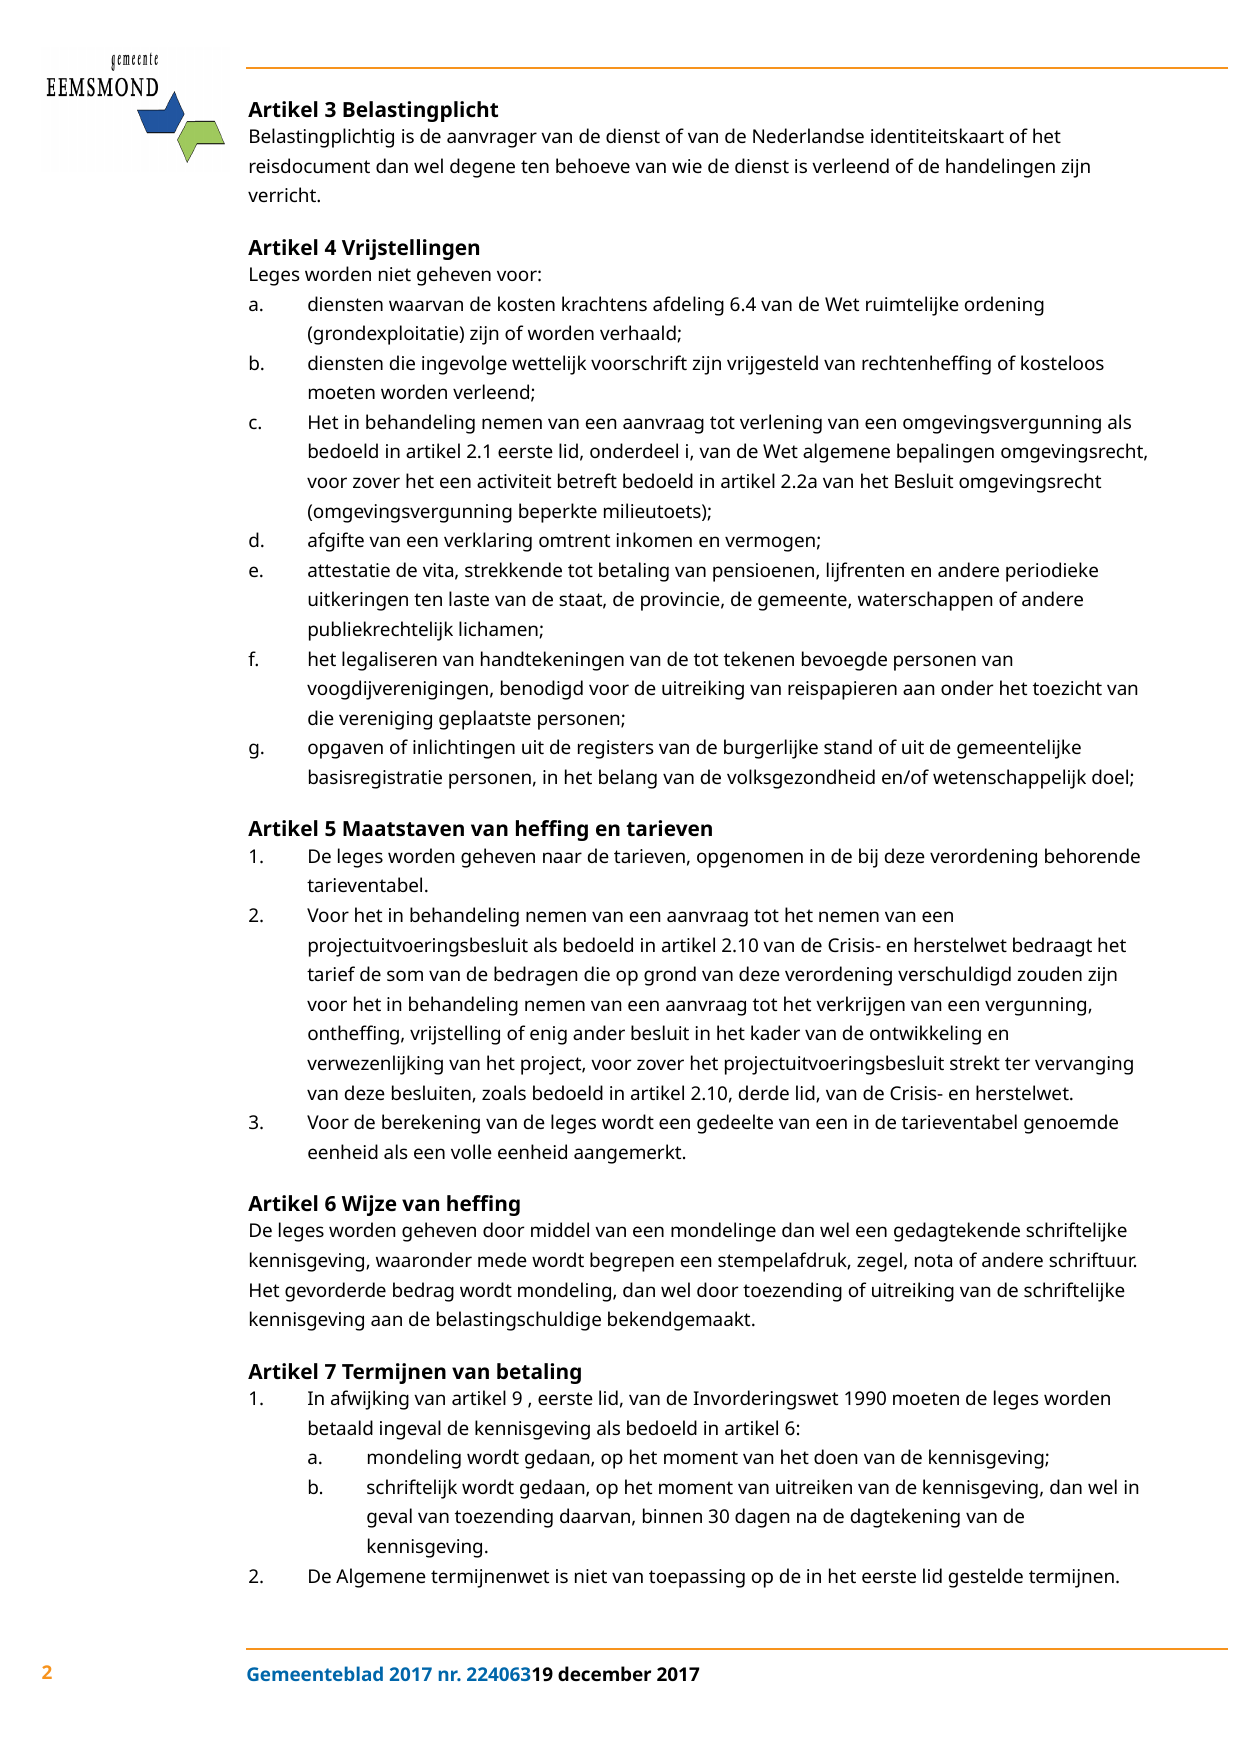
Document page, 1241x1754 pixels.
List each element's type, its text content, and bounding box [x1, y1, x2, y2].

list opgaven of inlichtingen uit de registers van de burgerlijke stand of uit de gemeentelijke basisregistratie personen, in het belang van de volksgezondheid en/of wetenschappelijk doel; [248, 734, 1152, 790]
list Het in behandeling nemen van een aanvraag tot verlening van een omgevingsvergunning als bedoeld in artikel 2.1 eerste lid, onderdeel i, van de Wet algemene bepalingen omgevingsrecht, voor zover het een activiteit betreft bedoeld in artikel 2.2a van het Besluit omgevingsrecht (omgevingsvergunning beperkte milieutoets); [248, 409, 1152, 524]
list afgifte van een verklaring omtrent inkomen en vermogen; [248, 527, 1152, 553]
list mondeling wordt gedaan, op het moment van het doen van de kennisgeving; [307, 1444, 1152, 1470]
text Artikel 5 Maatstaven van heffing en tarieven [248, 814, 1152, 843]
list het legaliseren van handtekeningen van de tot tekenen bevoegde personen van voogdijverenigingen, benodigd voor de uitreiking van reispapieren aan onder het toezicht van die vereniging geplaatste personen; [248, 646, 1152, 731]
list diensten die ingevolge wettelijk voorschrift zijn vrijgesteld van rechtenheffing of kosteloos moeten worden verleend; [248, 350, 1152, 405]
picture [41, 47, 231, 172]
list De leges worden geheven naar de tarieven, opgenomen in de bij deze verordening behorende tarieventabel. [248, 843, 1152, 898]
text Artikel 6 Wijze van heffing [248, 1189, 1152, 1218]
list attestatie de vita, strekkende tot betaling van pensioenen, lijfrenten en andere periodieke uitkeringen ten laste van de staat, de provincie, de gemeente, waterschappen of andere publiekrechtelijk lichamen; [248, 557, 1152, 642]
list Voor de berekening van de leges wordt een gedeelte van een in de tarieventabel genoemde eenheid als een volle eenheid aangemerkt. [248, 1109, 1152, 1164]
list In afwijking van artikel 9 , eerste lid, van de Invorderingswet 1990 moeten de leges worden betaald ingeval de kennisgeving als bedoeld in artikel 6: [248, 1385, 1152, 1441]
text Leges worden niet geheven voor: [248, 261, 1152, 287]
list Voor het in behandeling nemen van een aanvraag tot het nemen van een projectuitvoeringsbesluit als bedoeld in artikel 2.10 van de Crisis- en herstelwet bedraagt het tarief de som van de bedragen die op grond van deze verordening verschuldigd zouden zijn voor het in behandeling nemen van een aanvraag tot het verkrijgen van een vergunning, ontheffing, vrijstelling of enig ander besluit in het kader van de ontwikkeling en verwezenlijking van het project, voor zover het projectuitvoeringsbesluit strekt ter vervanging van deze besluiten, zoals bedoeld in artikel 2.10, derde lid, van de Crisis- en herstelwet. [248, 902, 1152, 1105]
text Belastingplichtig is de aanvrager van de dienst of van de Nederlandse identiteitskaart of het reisdocument dan wel degene ten behoeve van wie de dienst is verleend of de handelingen zijn verricht. [248, 123, 1152, 208]
text De leges worden geheven door middel van een mondelinge dan wel een gedagtekende schriftelijke kennisgeving, waaronder mede wordt begrepen een stempelafdruk, zegel, nota of andere schriftuur. Het gevorderde bedrag wordt mondeling, dan wel door toezending of uitreiking van de schriftelijke kennisgeving aan de belastingschuldige bekendgemaakt. [248, 1218, 1152, 1332]
text Artikel 7 Termijnen van betaling [248, 1357, 1152, 1385]
list diensten waarvan de kosten krachtens afdeling 6.4 van de Wet ruimtelijke ordening (grondexploitatie) zijn of worden verhaald; [248, 291, 1152, 346]
list schriftelijk wordt gedaan, op het moment van uitreiken van de kennisgeving, dan wel in geval van toezending daarvan, binnen 30 dagen na de dagtekening van de kennisgeving. [307, 1474, 1152, 1559]
text Artikel 3 Belastingplicht [248, 95, 1152, 123]
list De Algemene termijnenwet is niet van toepassing op de in het eerste lid gestelde termijnen. [248, 1563, 1152, 1588]
text Artikel 4 Vrijstellingen [248, 233, 1152, 261]
